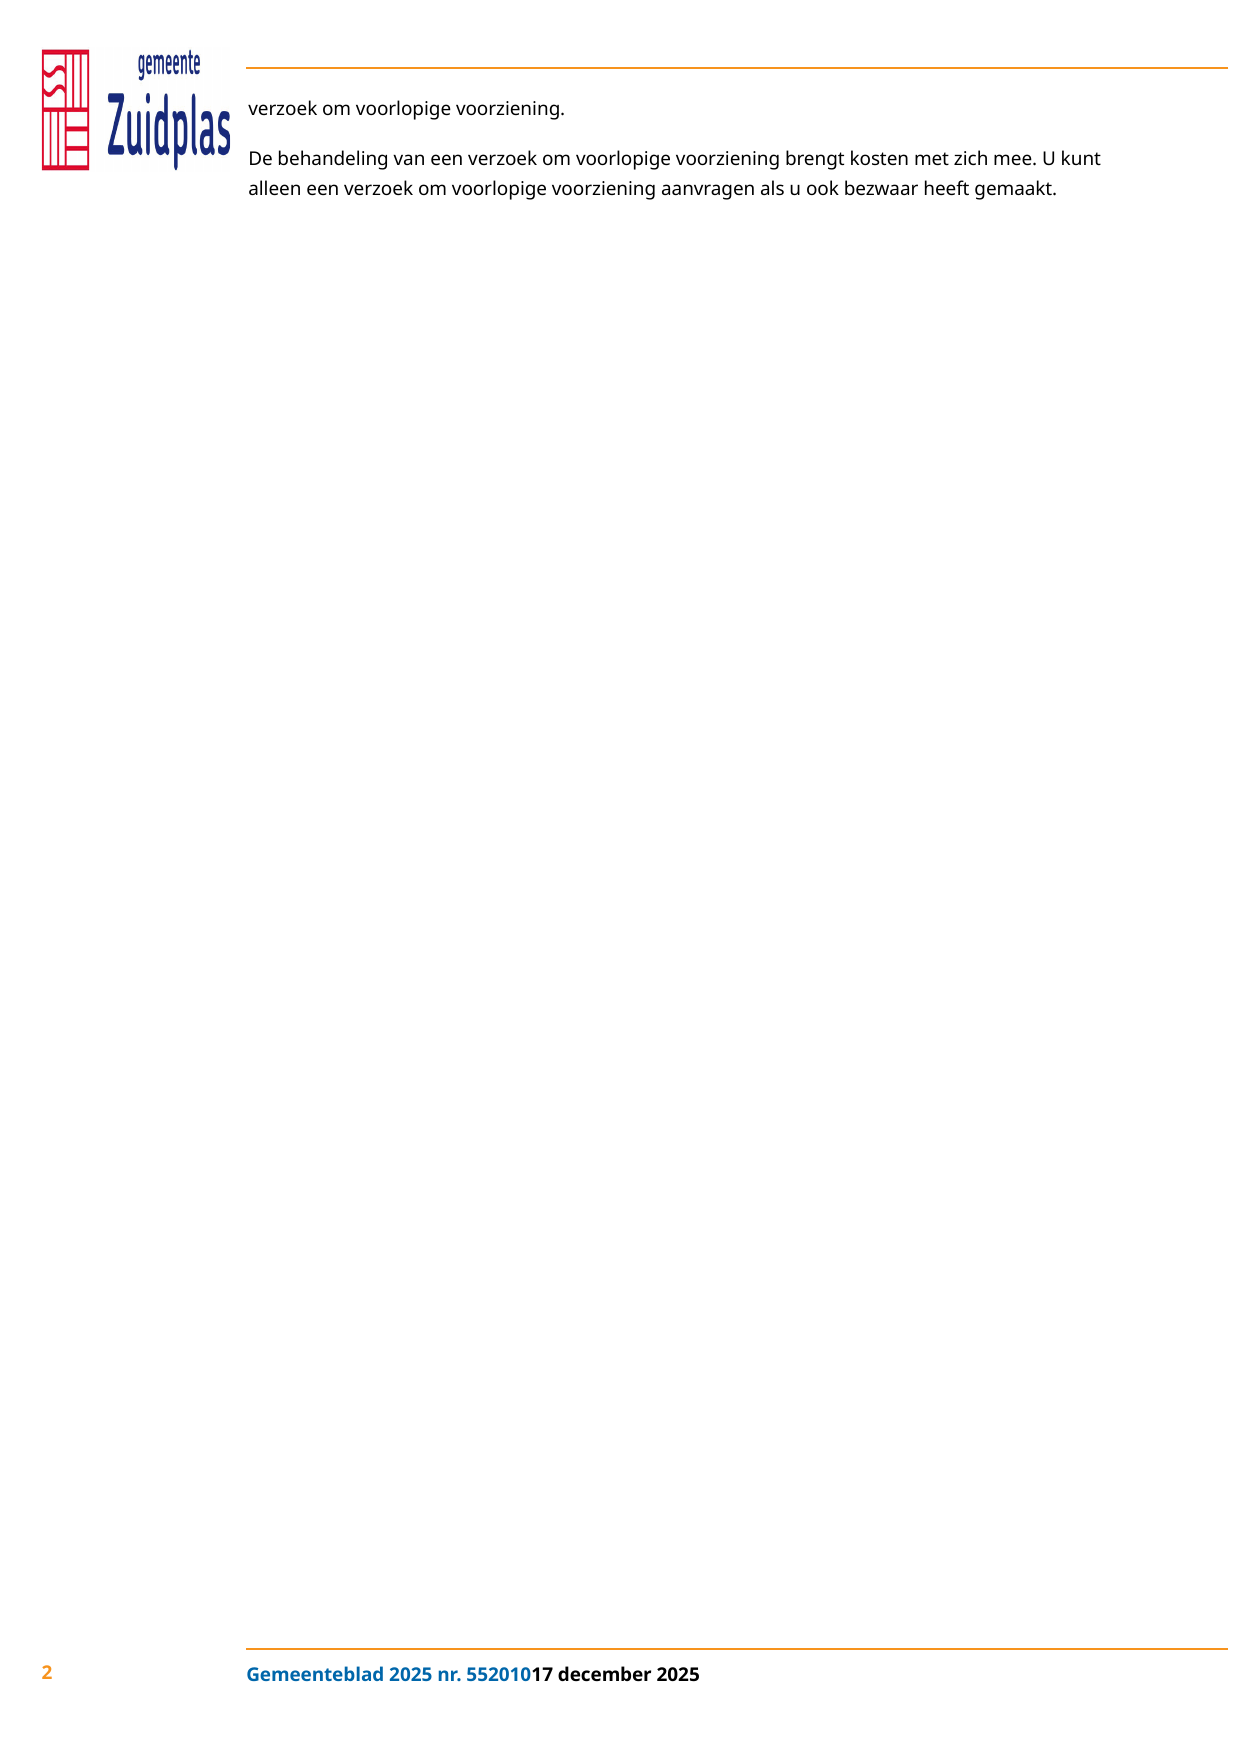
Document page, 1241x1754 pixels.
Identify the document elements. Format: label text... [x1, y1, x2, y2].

text De behandeling van een verzoek om voorlopige voorziening brengt kosten met zich mee. U kunt alleen een verzoek om voorlopige voorziening aanvragen als u ook bezwaar heeft gemaakt. [248, 145, 1152, 201]
picture [41, 47, 231, 172]
text verzoek om voorlopige voorziening. [248, 95, 1152, 121]
